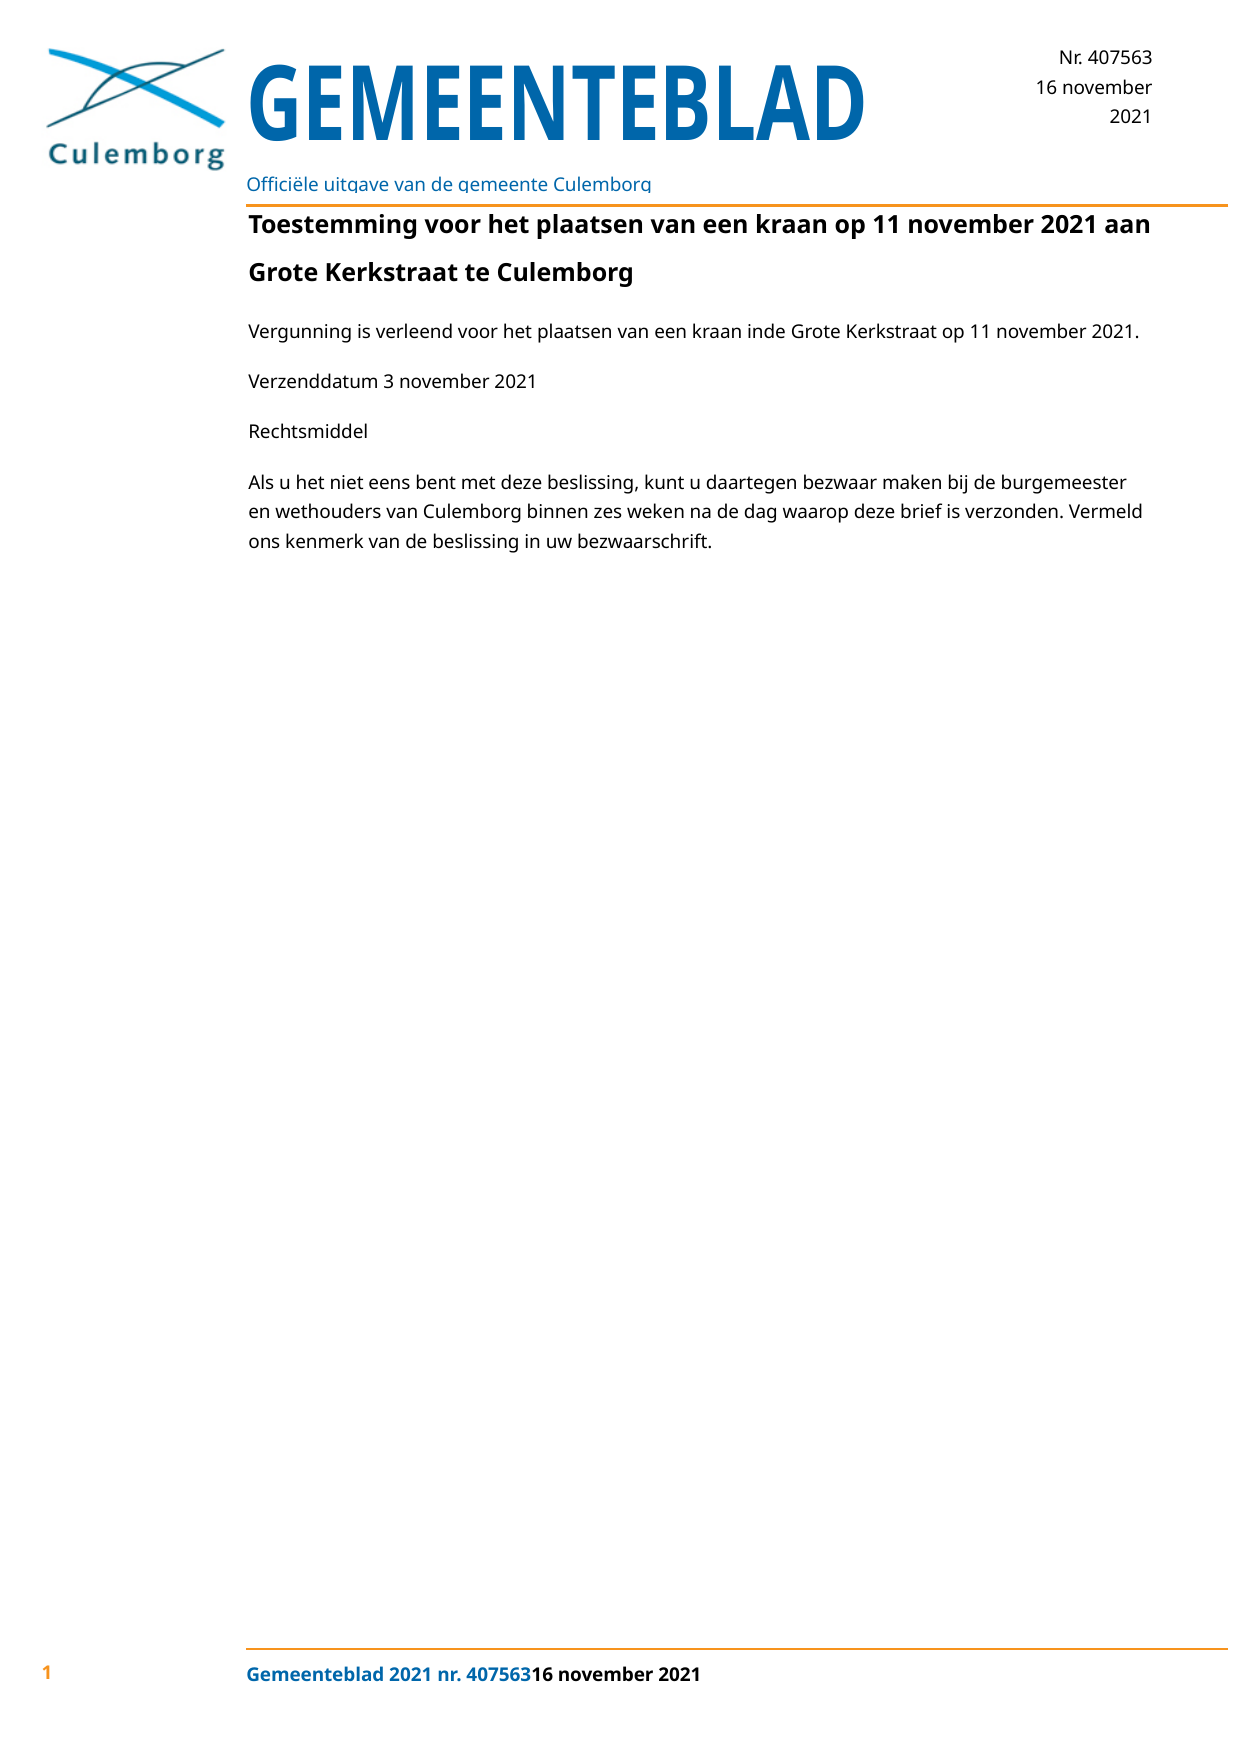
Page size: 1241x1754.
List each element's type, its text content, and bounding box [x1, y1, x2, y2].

text Toestemming voor het plaatsen van een kraan op 11 november 2021 aan Grote Kerkstraat te Culemborg [248, 207, 1152, 288]
text Als u het niet eens bent met deze beslissing, kunt u daartegen bezwaar maken bij de burgemeester en wethouders van Culemborg binnen zes weken na de dag waarop deze brief is verzonden. Vermeld ons kenmerk van de beslissing in uw bezwaarschrift. [248, 469, 1152, 554]
text Verzenddatum 3 november 2021 [248, 368, 1152, 394]
text Vergunning is verleend voor het plaatsen van een kraan inde Grote Kerkstraat op 11 november 2021. [248, 318, 1152, 344]
text Rechtsmiddel [248, 419, 1152, 444]
picture [41, 47, 231, 172]
